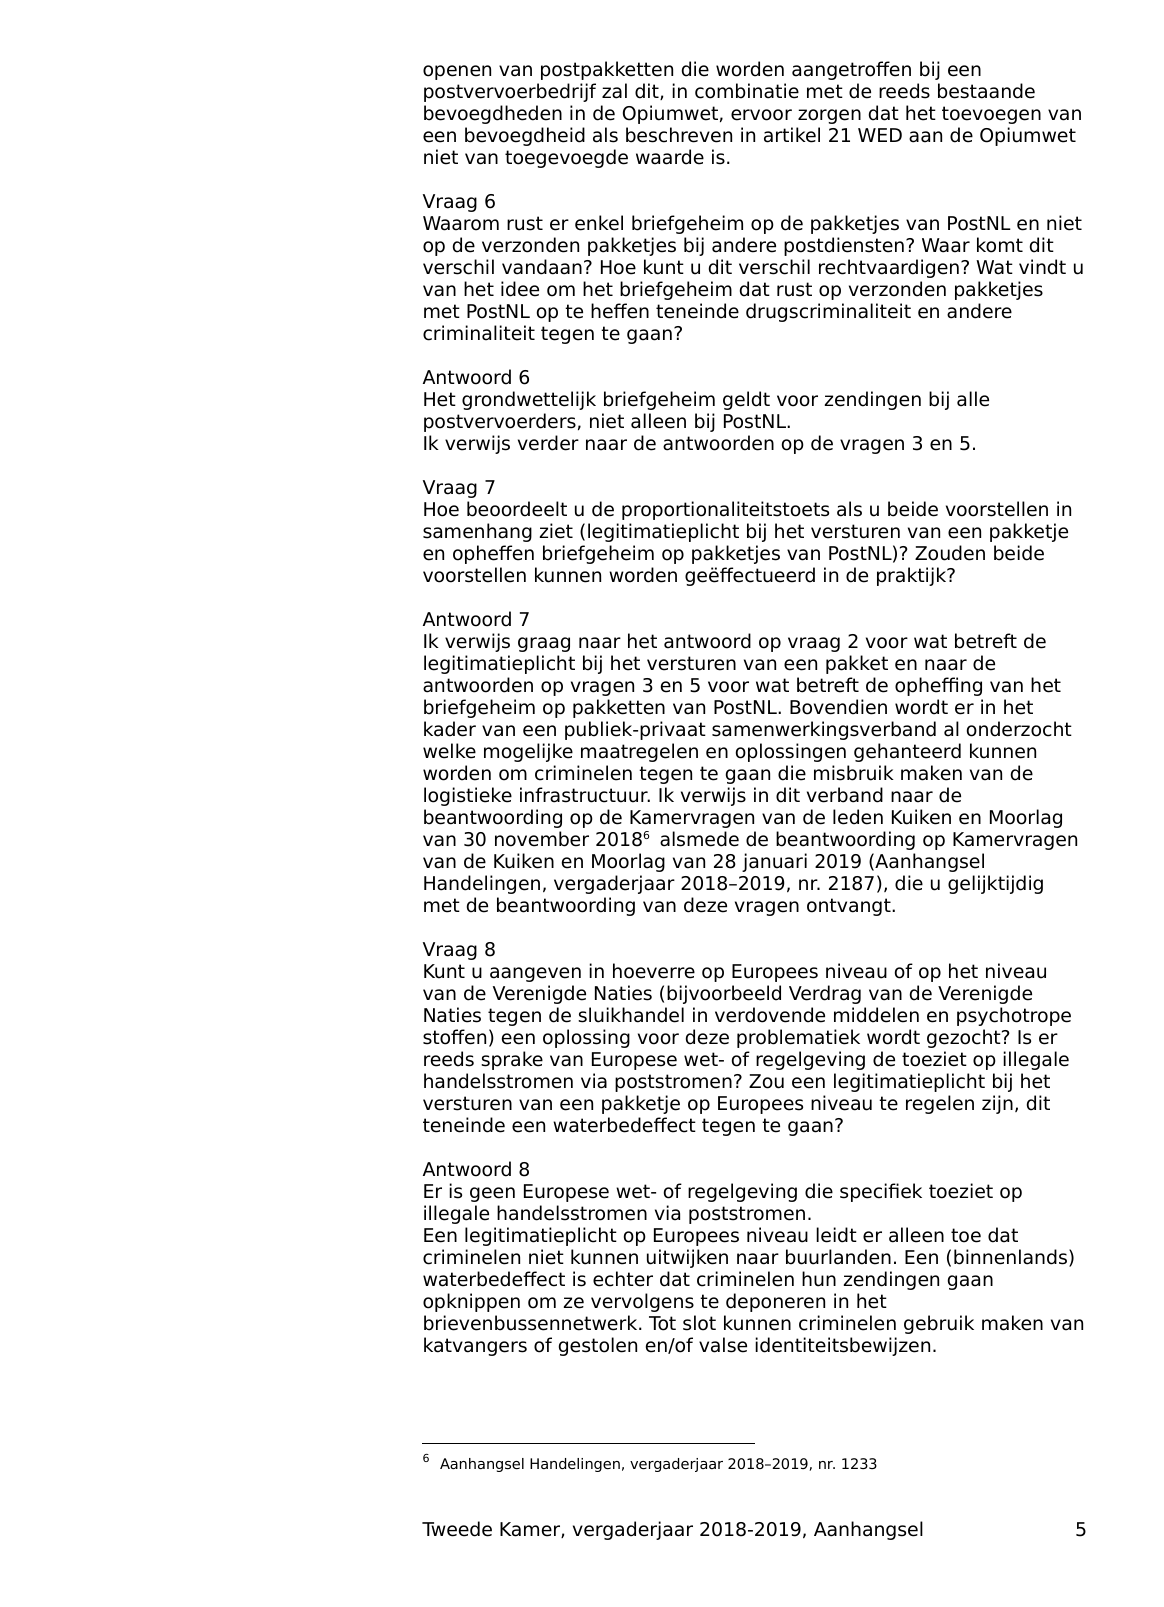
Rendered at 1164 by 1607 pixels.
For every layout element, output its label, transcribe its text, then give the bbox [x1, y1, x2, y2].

text Vraag 6 [422, 191, 1087, 213]
text Antwoord 8 [422, 1159, 1087, 1181]
text Antwoord 6 [422, 367, 1087, 389]
text Er is geen Europese wet- of regelgeving die specifiek toeziet op illegale handelsstromen via poststromen. [422, 1181, 1087, 1225]
text Ik verwijs verder naar de antwoorden op de vragen 3 en 5. [422, 433, 1087, 455]
text Vraag 8 [422, 939, 1087, 961]
text Hoe beoordeelt u de proportionaliteitstoets als u beide voorstellen in samenhang ziet (legitimatieplicht bij het versturen van een pakketje en opheffen briefgeheim op pakketjes van PostNL)? Zouden beide voorstellen kunnen worden geëffectueerd in de praktijk? [422, 499, 1087, 587]
text Aanhangsel Handelingen, vergaderjaar 2018–2019, nr. 1233 [422, 1452, 1087, 1474]
text Antwoord 7 [422, 609, 1087, 631]
text Vraag 7 [422, 477, 1087, 499]
text openen van postpakketten die worden aangetroffen bij een postvervoerbedrijf zal dit, in combinatie met de reeds bestaande bevoegdheden in de Opiumwet, ervoor zorgen dat het toevoegen van een bevoegdheid als beschreven in artikel 21 WED aan de Opiumwet niet van toegevoegde waarde is. [422, 59, 1087, 169]
text Kunt u aangeven in hoeverre op Europees niveau of op het niveau van de Verenigde Naties (bijvoorbeeld Verdrag van de Verenigde Naties tegen de sluikhandel in verdovende middelen en psychotrope stoffen) een oplossing voor deze problematiek wordt gezocht? Is er reeds sprake van Europese wet- of regelgeving de toeziet op illegale handelsstromen via poststromen? Zou een legitimatieplicht bij het versturen van een pakketje op Europees niveau te regelen zijn, dit teneinde een waterbedeffect tegen te gaan? [422, 961, 1087, 1137]
text Het grondwettelijk briefgeheim geldt voor zendingen bij alle postvervoerders, niet alleen bij PostNL. [422, 389, 1087, 433]
text Waarom rust er enkel briefgeheim op de pakketjes van PostNL en niet op de verzonden pakketjes bij andere postdiensten? Waar komt dit verschil vandaan? Hoe kunt u dit verschil rechtvaardigen? Wat vindt u van het idee om het briefgeheim dat rust op verzonden pakketjes met PostNL op te heffen teneinde drugscriminaliteit en andere criminaliteit tegen te gaan? [422, 213, 1087, 345]
text Ik verwijs graag naar het antwoord op vraag 2 voor wat betreft de legitimatieplicht bij het versturen van een pakket en naar de antwoorden op vragen 3 en 5 voor wat betreft de opheffing van het briefgeheim op pakketten van PostNL. Bovendien wordt er in het kader van een publiek-privaat samenwerkingsverband al onderzocht welke mogelijke maatregelen en oplossingen gehanteerd kunnen worden om criminelen tegen te gaan die misbruik maken van de logistieke infrastructuur. Ik verwijs in dit verband naar de beantwoording op de Kamervragen van de leden Kuiken en Moorlag van 30 november 2018 alsmede de beantwoording op Kamervragen van de Kuiken en Moorlag van 28 januari 2019 (Aanhangsel Handelingen, vergaderjaar 2018–2019, nr. 2187), die u gelijktijdig met de beantwoording van deze vragen ontvangt. [422, 631, 1087, 917]
text Een legitimatieplicht op Europees niveau leidt er alleen toe dat criminelen niet kunnen uitwijken naar buurlanden. Een (binnenlands) waterbedeffect is echter dat criminelen hun zendingen gaan opknippen om ze vervolgens te deponeren in het brievenbussennetwerk. Tot slot kunnen criminelen gebruik maken van katvangers of gestolen en/of valse identiteitsbewijzen. [422, 1225, 1087, 1357]
